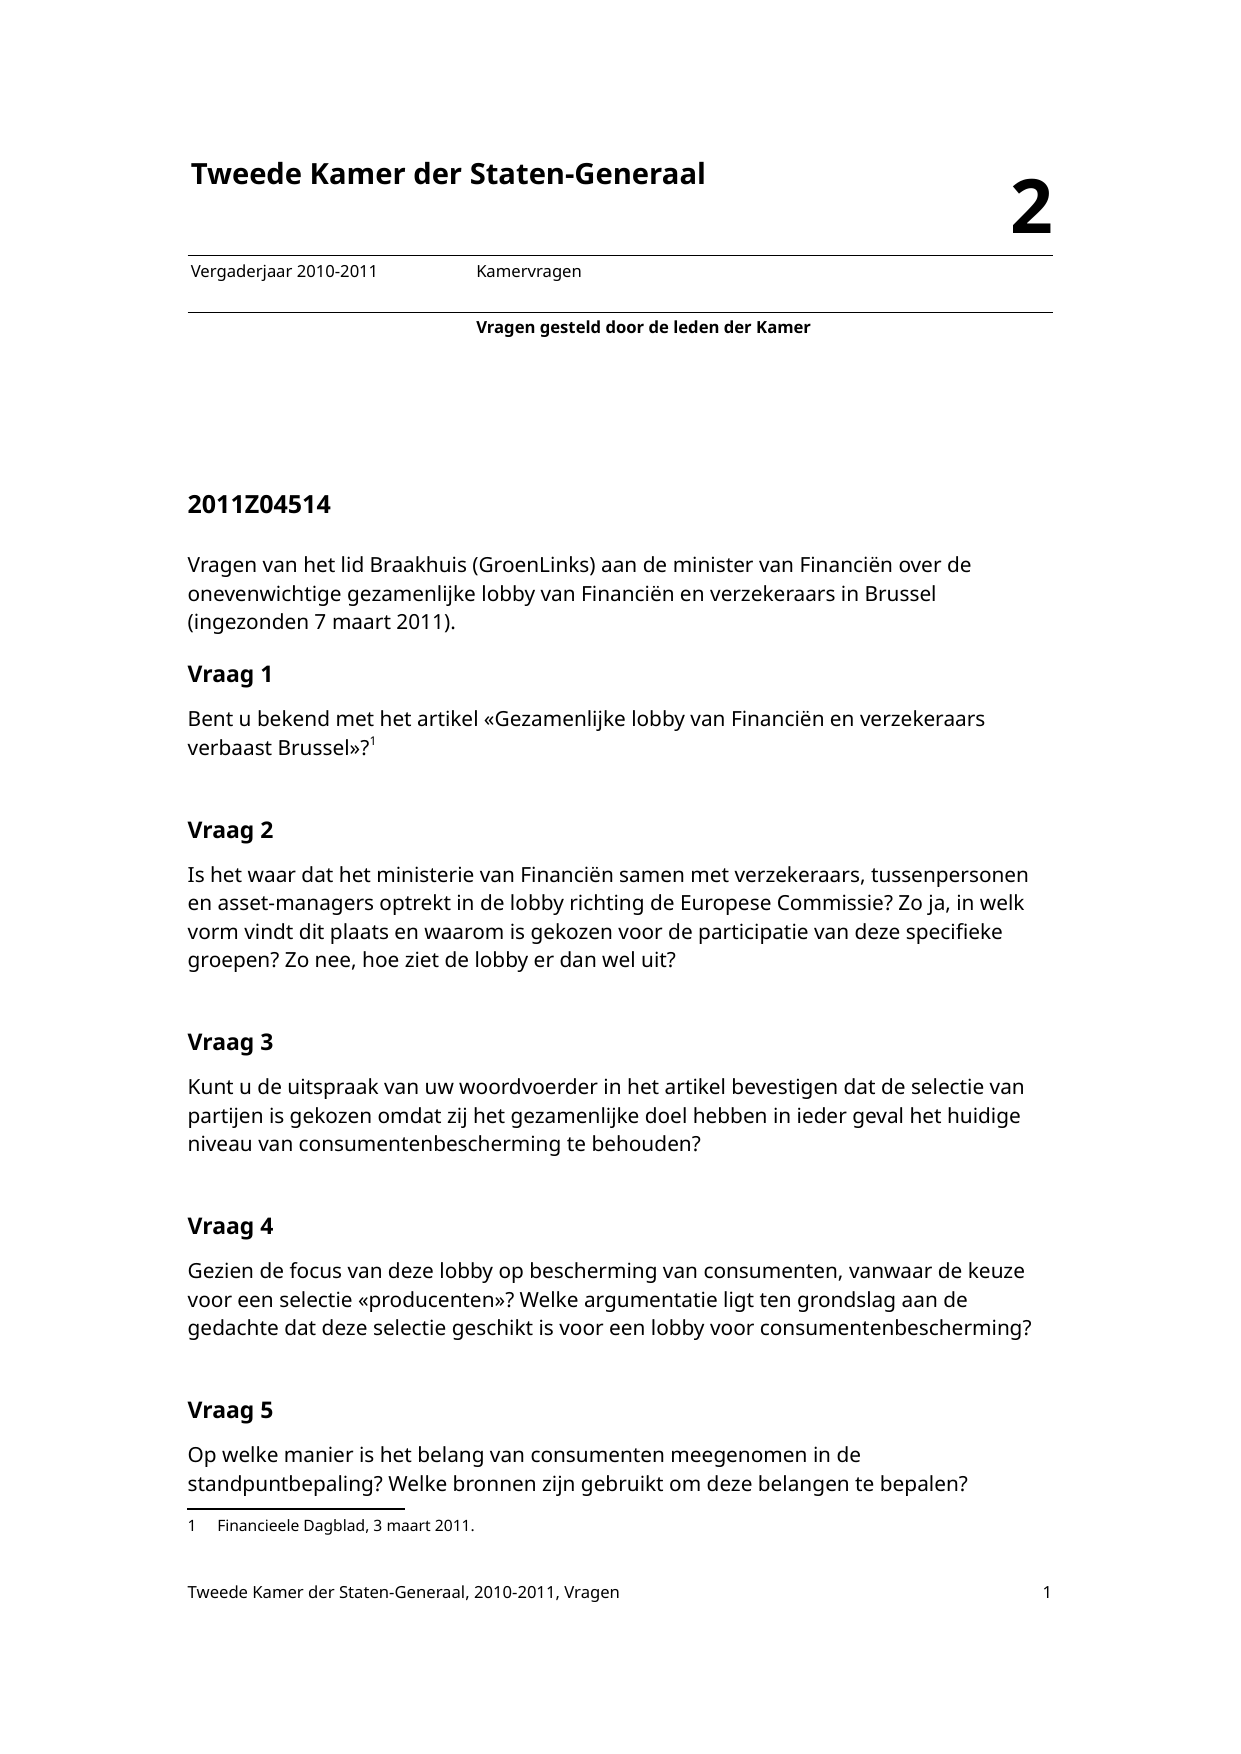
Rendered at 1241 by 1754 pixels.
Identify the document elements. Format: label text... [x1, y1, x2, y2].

table_cell Kamervragen [473, 256, 1053, 312]
text Financieele Dagblad, 3 maart 2011. [187, 1508, 1053, 1536]
text Vragen van het lid Braakhuis (GroenLinks) aan de minister van Financiën over de onevenwichtige gezamenlijke lobby van Financiën en verzekeraars in Brussel (ingezonden 7 maart 2011). [187, 550, 1053, 636]
text Bent u bekend met het artikel «Gezamenlijke lobby van Financiën en verzekeraars verbaast Brussel»? [187, 704, 1053, 761]
text Op welke manier is het belang van consumenten meegenomen in de standpuntbepaling? Welke bronnen zijn gebruikt om deze belangen te bepalen? [187, 1441, 1053, 1497]
table_header Tweede Kamer der Staten-Generaal [188, 150, 879, 255]
text Kunt u de uitspraak van uw woordvoerder in het artikel bevestigen dat de selectie van partijen is gekozen omdat zij het gezamenlijke doel hebben in ieder geval het huidige niveau van consumentenbescherming te behouden? [187, 1072, 1053, 1158]
text 2011Z04514 [187, 487, 1053, 521]
subtitle Vraag 3 [187, 1026, 1053, 1057]
table_header 2 [880, 150, 1053, 255]
subtitle Vraag 4 [187, 1210, 1053, 1242]
table_cell Vragen gesteld door de leden der Kamer [473, 313, 1053, 339]
text Gezien de focus van deze lobby op bescherming van consumenten, vanwaar de keuze voor een selectie «producenten»? Welke argumentatie ligt ten grondslag aan de gedachte dat deze selectie geschikt is voor een lobby voor consumentenbescherming? [187, 1257, 1053, 1342]
subtitle Vraag 5 [187, 1394, 1053, 1426]
subtitle Vraag 1 [187, 658, 1053, 689]
subtitle Vraag 2 [187, 814, 1053, 845]
table_cell [188, 313, 473, 339]
table_cell Vergaderjaar 2010-2011 [188, 256, 473, 312]
text Is het waar dat het ministerie van Financiën samen met verzekeraars, tussenpersonen en asset-managers optrekt in de lobby richting de Europese Commissie? Zo ja, in welk vorm vindt dit plaats en waarom is gekozen voor de participatie van deze specifieke groepen? Zo nee, hoe ziet de lobby er dan wel uit? [187, 860, 1053, 974]
